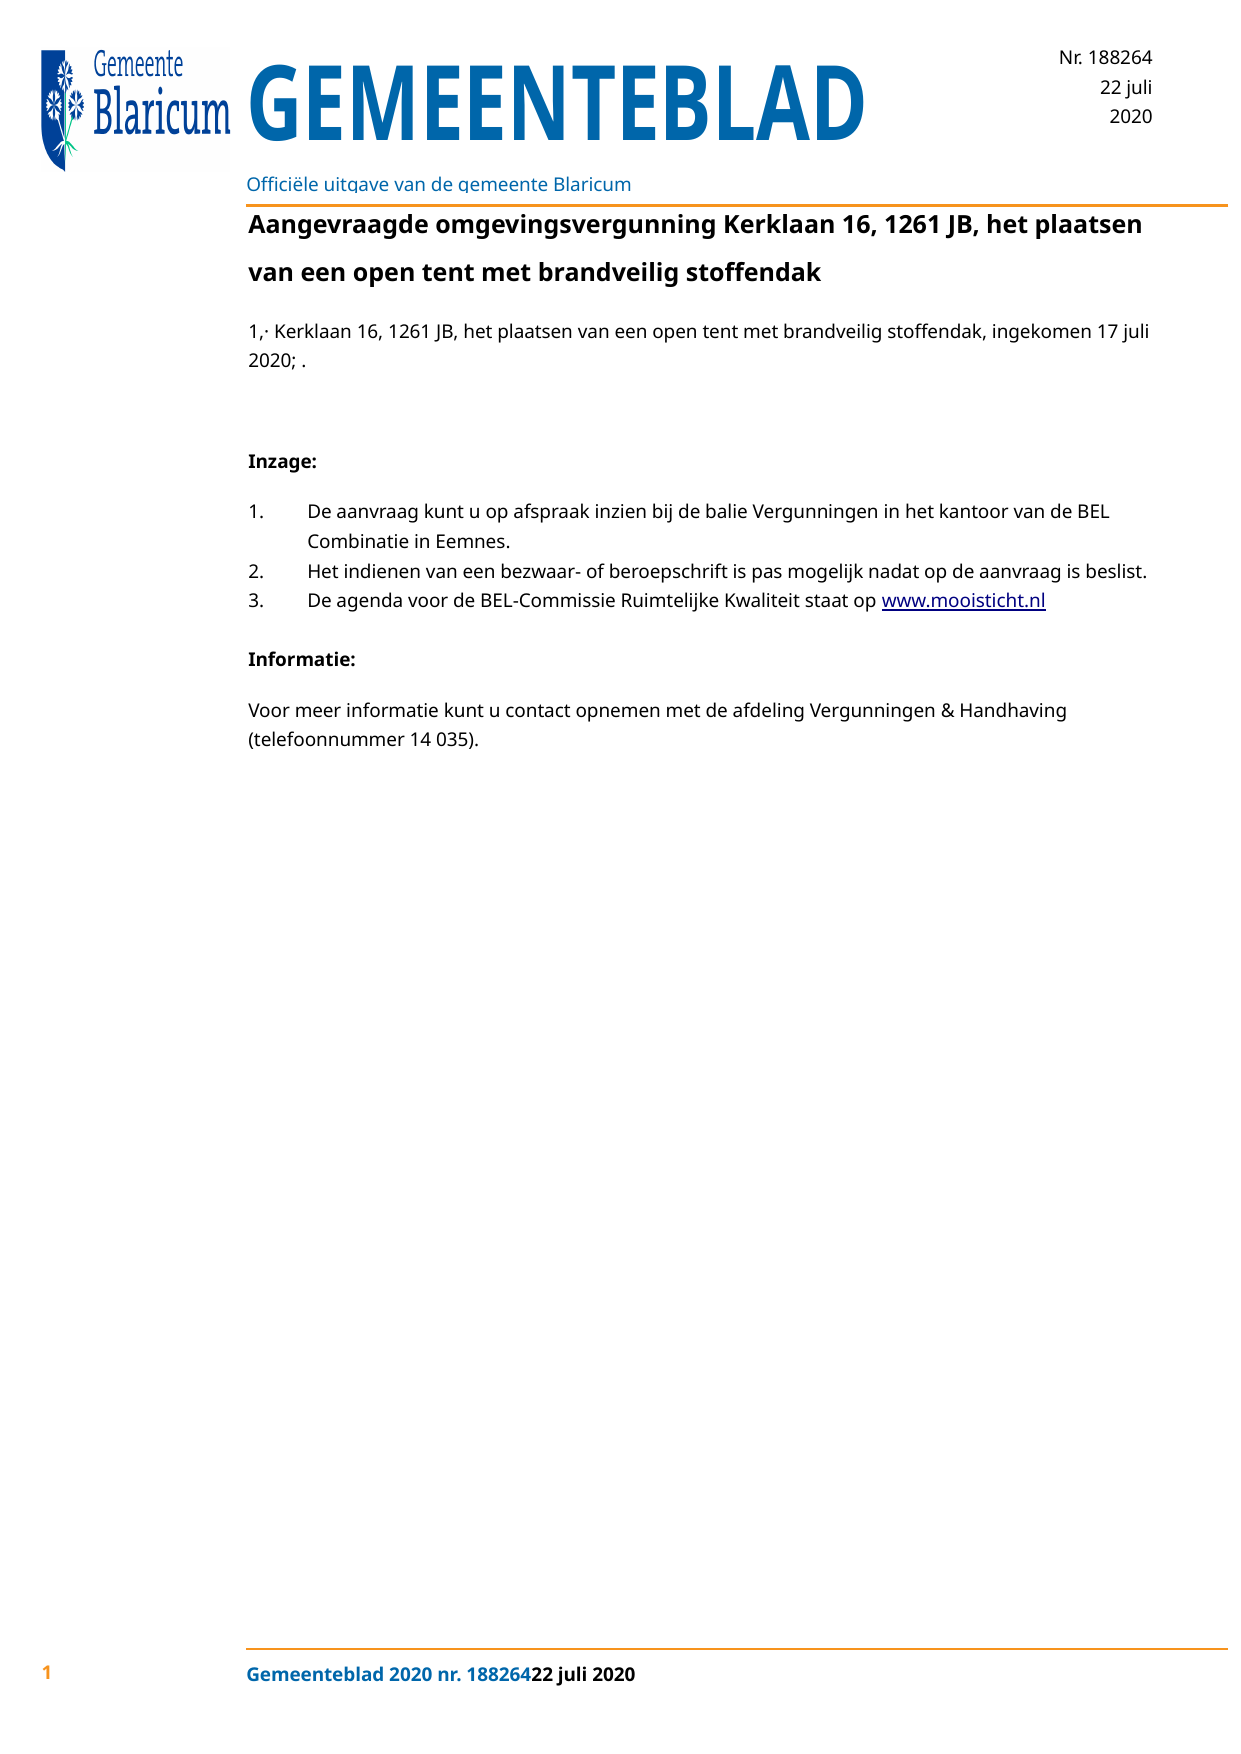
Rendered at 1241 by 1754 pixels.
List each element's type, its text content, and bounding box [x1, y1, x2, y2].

list De agenda voor de BEL-Commissie Ruimtelijke Kwaliteit staat op www.mooisticht.nl [248, 587, 1152, 613]
text Aangevraagde omgevingsvergunning Kerklaan 16, 1261 JB, het plaatsen van een open tent met brandveilig stoffendak [248, 207, 1152, 288]
text Voor meer informatie kunt u contact opnemen met de afdeling Vergunningen & Handhaving (telefoonnummer 14 035). [248, 697, 1152, 752]
text 1,· Kerklaan 16, 1261 JB, het plaatsen van een open tent met brandveilig stoffendak, ingekomen 17 juli 2020; . [248, 318, 1152, 373]
text Inzage: [248, 448, 1152, 474]
list Het indienen van een bezwaar- of beroepschrift is pas mogelijk nadat op de aanvraag is beslist. [248, 558, 1152, 584]
list De aanvraag kunt u op afspraak inzien bij de balie Vergunningen in het kantoor van de BEL Combinatie in Eemnes. [248, 499, 1152, 554]
text Informatie: [248, 647, 1152, 672]
picture [41, 47, 231, 172]
